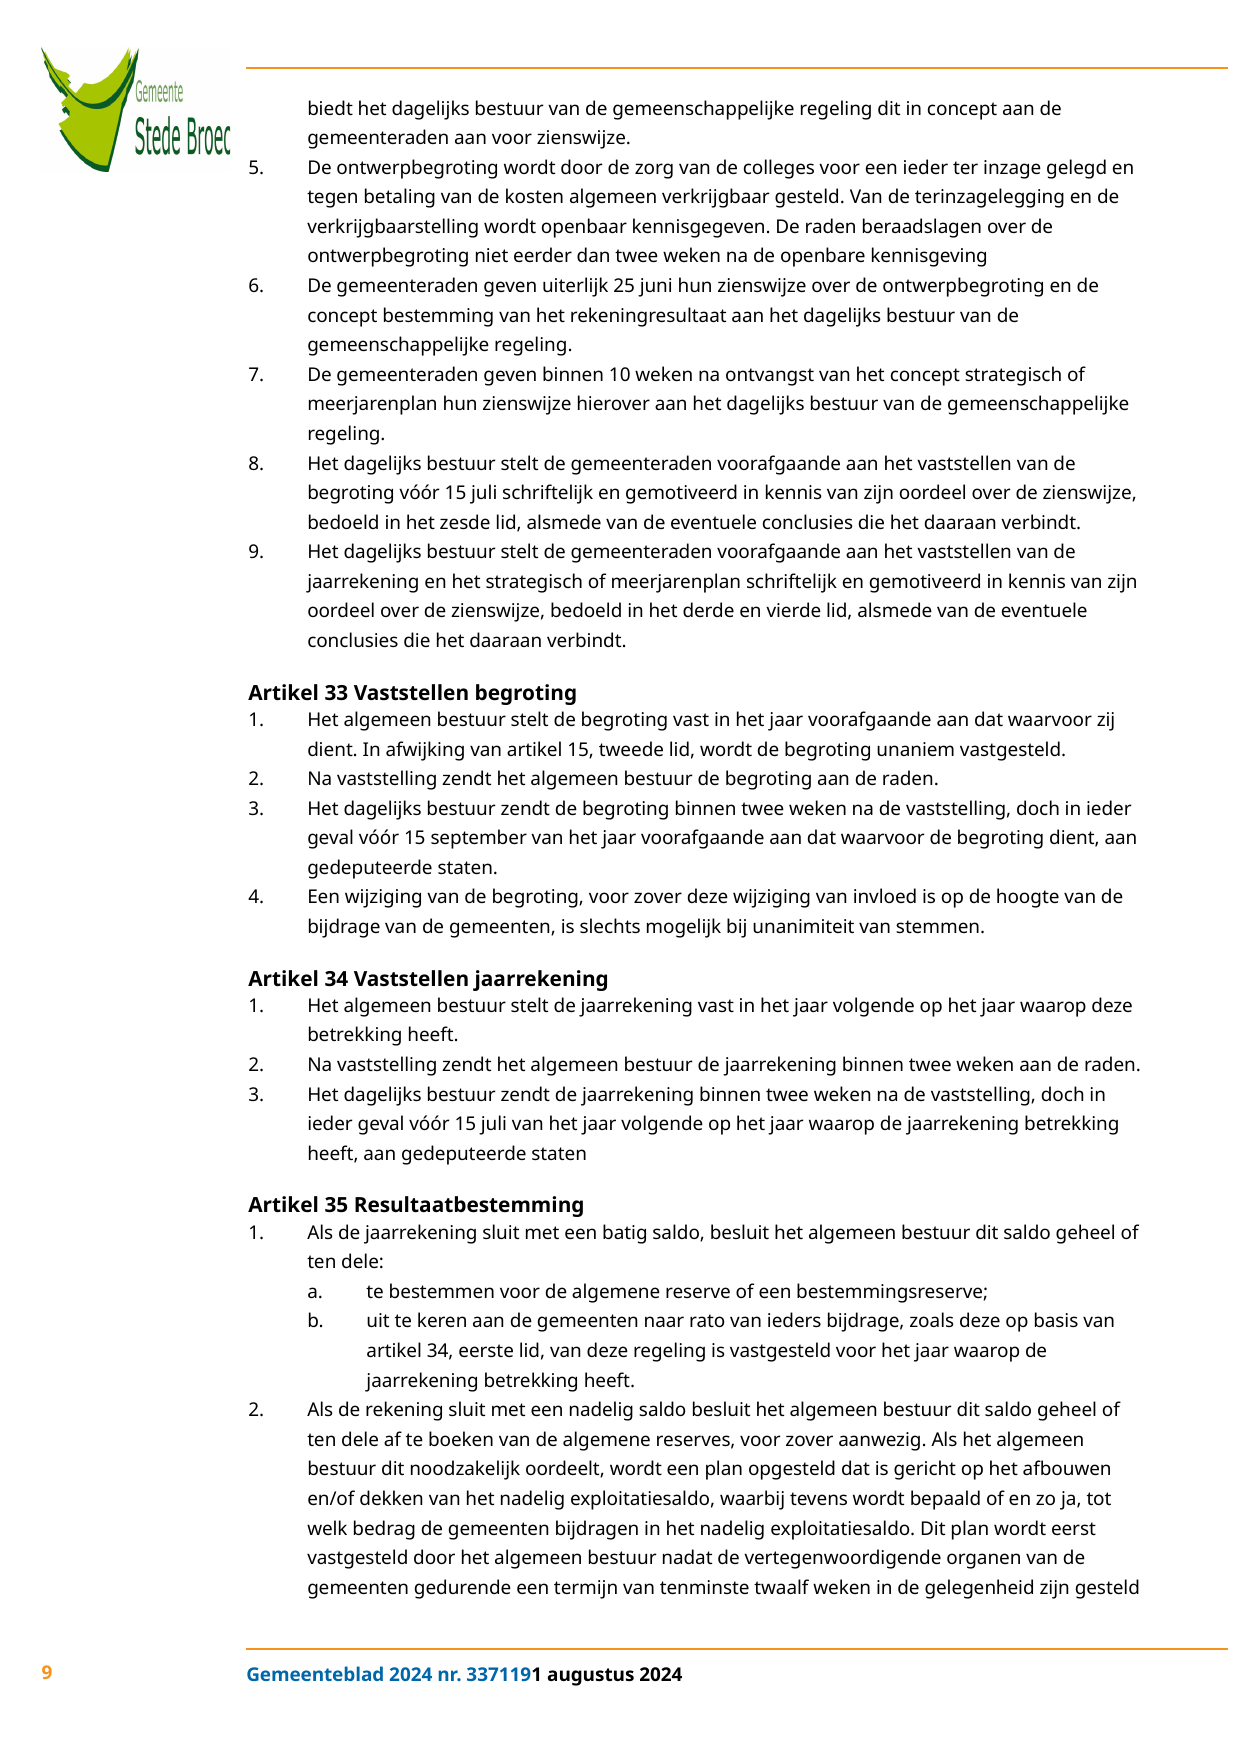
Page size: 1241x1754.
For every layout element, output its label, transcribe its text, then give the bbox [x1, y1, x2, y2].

list Een wijziging van de begroting, voor zover deze wijziging van invloed is op de hoogte van de bijdrage van de gemeenten, is slechts mogelijk bij unanimiteit van stemmen. [248, 884, 1152, 939]
list uit te keren aan de gemeenten naar rato van ieders bijdrage, zoals deze op basis van artikel 34, eerste lid, van deze regeling is vastgesteld voor het jaar waarop de jaarrekening betrekking heeft. [307, 1308, 1152, 1392]
list De gemeenteraden geven binnen 10 weken na ontvangst van het concept strategisch of meerjarenplan hun zienswijze hierover aan het dagelijks bestuur van de gemeenschappelijke regeling. [248, 361, 1152, 446]
list De ontwerpbegroting wordt door de zorg van de colleges voor een ieder ter inzage gelegd en tegen betaling van de kosten algemeen verkrijgbaar gesteld. Van de terinzagelegging en de verkrijgbaarstelling wordt openbaar kennisgegeven. De raden beraadslagen over de ontwerpbegroting niet eerder dan twee weken na de openbare kennisgeving [248, 154, 1152, 268]
list te bestemmen voor de algemene reserve of een bestemmingsreserve; [307, 1278, 1152, 1304]
picture [41, 47, 231, 172]
list Het dagelijks bestuur zendt de begroting binnen twee weken na de vaststelling, doch in ieder geval vóór 15 september van het jaar voorafgaande aan dat waarvoor de begroting dient, aan gedeputeerde staten. [248, 795, 1152, 880]
list Als de jaarrekening sluit met een batig saldo, besluit het algemeen bestuur dit saldo geheel of ten dele: [248, 1219, 1152, 1274]
list Het dagelijks bestuur zendt de jaarrekening binnen twee weken na de vaststelling, doch in ieder geval vóór 15 juli van het jaar volgende op het jaar waarop de jaarrekening betrekking heeft, aan gedeputeerde staten [248, 1081, 1152, 1166]
text Artikel 35 Resultaatbestemming [248, 1190, 1152, 1219]
text Artikel 33 Vaststellen begroting [248, 678, 1152, 706]
text Artikel 34 Vaststellen jaarrekening [248, 964, 1152, 992]
list Het algemeen bestuur stelt de jaarrekening vast in het jaar volgende op het jaar waarop deze betrekking heeft. [248, 992, 1152, 1047]
list Het algemeen bestuur stelt de begroting vast in het jaar voorafgaande aan dat waarvoor zij dient. In afwijking van artikel 15, tweede lid, wordt de begroting unaniem vastgesteld. [248, 706, 1152, 761]
list Het dagelijks bestuur stelt de gemeenteraden voorafgaande aan het vaststellen van de jaarrekening en het strategisch of meerjarenplan schriftelijk en gemotiveerd in kennis van zijn oordeel over de zienswijze, bedoeld in het derde en vierde lid, alsmede van de eventuele conclusies die het daaraan verbindt. [248, 538, 1152, 653]
list Als de rekening sluit met een nadelig saldo besluit het algemeen bestuur dit saldo geheel of ten dele af te boeken van de algemene reserves, voor zover aanwezig. Als het algemeen bestuur dit noodzakelijk oordeelt, wordt een plan opgesteld dat is gericht op het afbouwen en/of dekken van het nadelig exploitatiesaldo, waarbij tevens wordt bepaald of en zo ja, tot welk bedrag de gemeenten bijdragen in het nadelig exploitatiesaldo. Dit plan wordt eerst vastgesteld door het algemeen bestuur nadat de vertegenwoordigende organen van de gemeenten gedurende een termijn van tenminste twaalf weken in de gelegenheid zijn gesteld [248, 1396, 1152, 1599]
list Na vaststelling zendt het algemeen bestuur de jaarrekening binnen twee weken aan de raden. [248, 1051, 1152, 1077]
list Na vaststelling zendt het algemeen bestuur de begroting aan de raden. [248, 765, 1152, 791]
list biedt het dagelijks bestuur van de gemeenschappelijke regeling dit in concept aan de gemeenteraden aan voor zienswijze. [248, 95, 1152, 150]
list Het dagelijks bestuur stelt de gemeenteraden voorafgaande aan het vaststellen van de begroting vóór 15 juli schriftelijk en gemotiveerd in kennis van zijn oordeel over de zienswijze, bedoeld in het zesde lid, alsmede van de eventuele conclusies die het daaraan verbindt. [248, 450, 1152, 535]
list De gemeenteraden geven uiterlijk 25 juni hun zienswijze over de ontwerpbegroting en de concept bestemming van het rekeningresultaat aan het dagelijks bestuur van de gemeenschappelijke regeling. [248, 272, 1152, 357]
